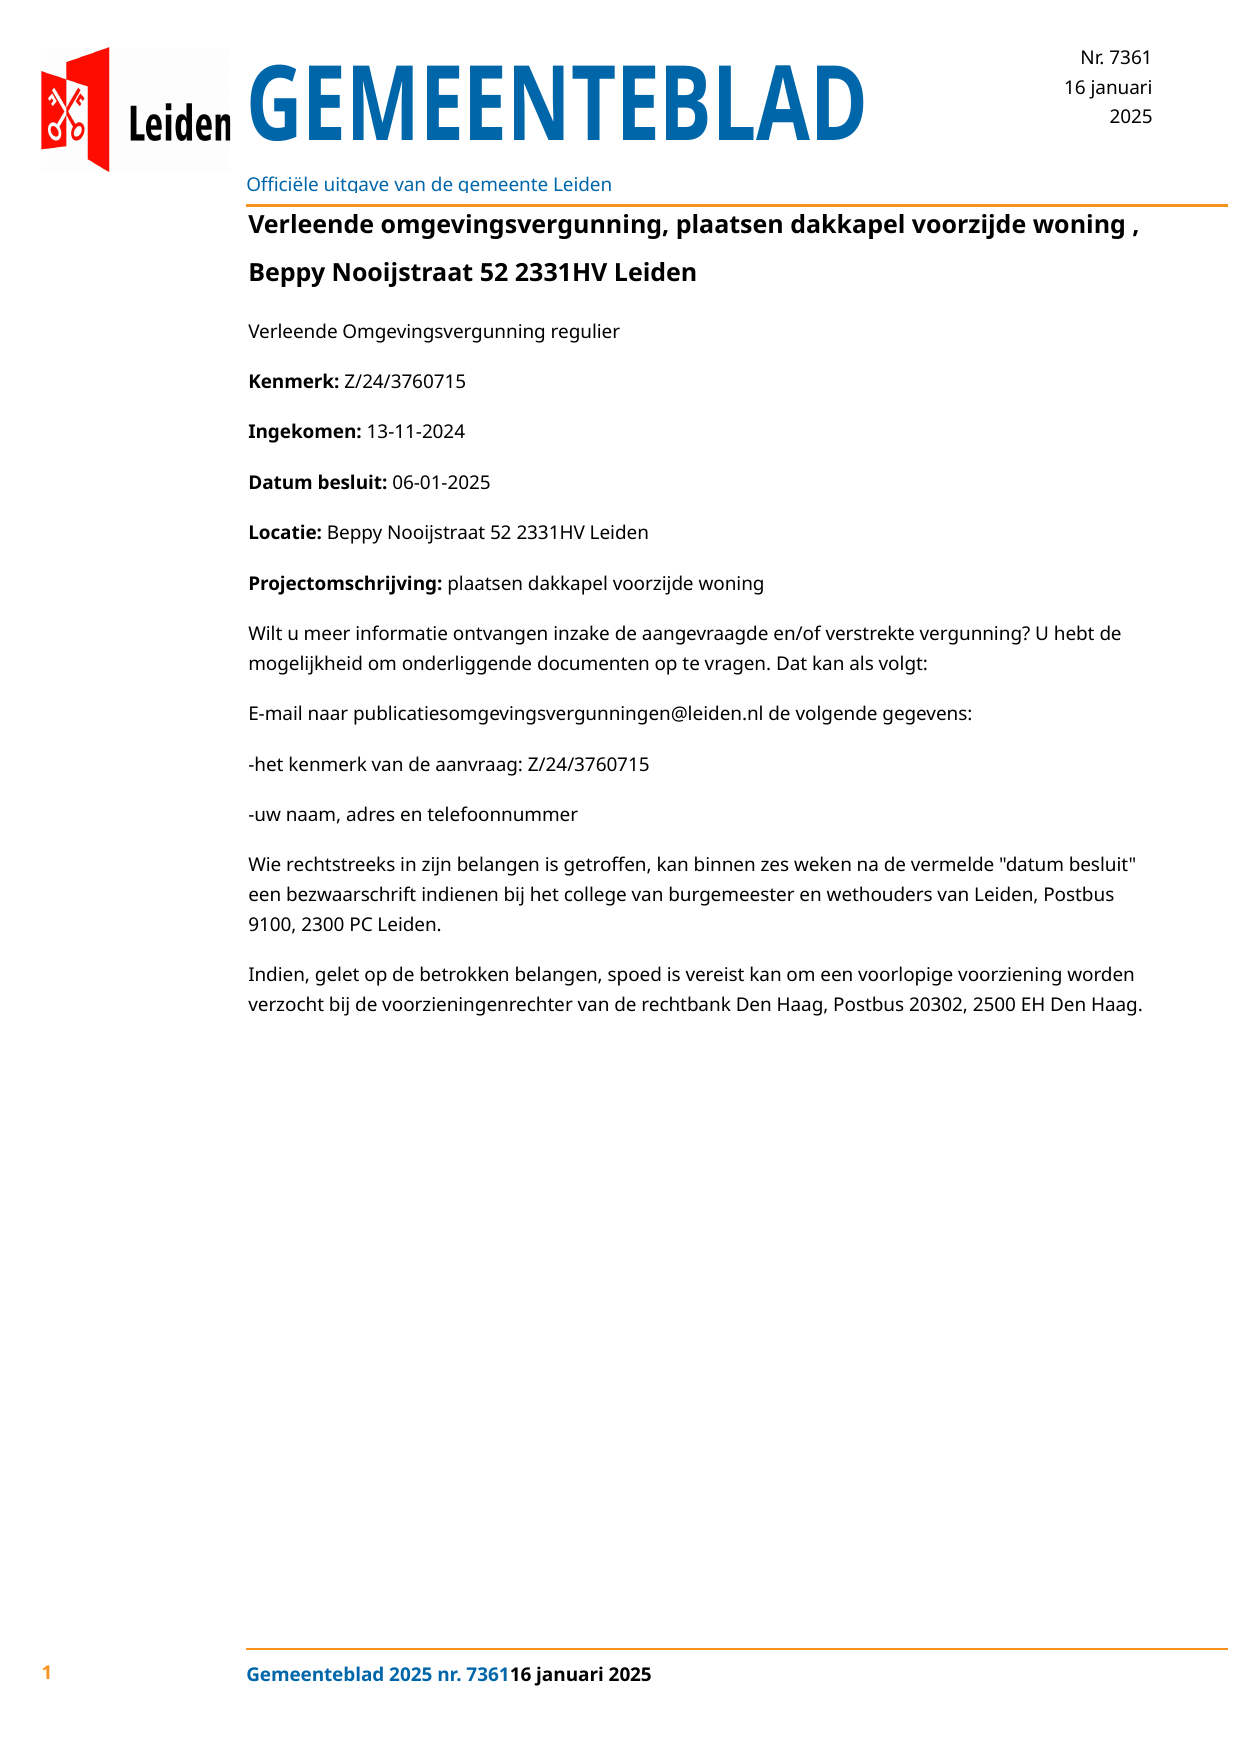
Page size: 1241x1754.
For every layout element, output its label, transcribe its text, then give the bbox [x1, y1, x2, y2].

text Projectomschrijving: plaatsen dakkapel voorzijde woning [248, 570, 1152, 596]
text E-mail naar publicatiesomgevingsvergunningen@leiden.nl de volgende gegevens: [248, 700, 1152, 726]
text -het kenmerk van de aanvraag: Z/24/3760715 [248, 751, 1152, 777]
text Kenmerk: Z/24/3760715 [248, 368, 1152, 394]
text Wilt u meer informatie ontvangen inzake de aangevraagde en/of verstrekte vergunning? U hebt de mogelijkheid om onderliggende documenten op te vragen. Dat kan als volgt: [248, 620, 1152, 676]
text Verleende omgevingsvergunning, plaatsen dakkapel voorzijde woning , Beppy Nooijstraat 52 2331HV Leiden [248, 207, 1152, 288]
text Wie rechtstreeks in zijn belangen is getroffen, kan binnen zes weken na de vermelde "datum besluit" een bezwaarschrift indienen bij het college van burgemeester en wethouders van Leiden, Postbus 9100, 2300 PC Leiden. [248, 852, 1152, 937]
text Locatie: Beppy Nooijstraat 52 2331HV Leiden [248, 519, 1152, 545]
text Datum besluit: 06-01-2025 [248, 469, 1152, 495]
text Indien, gelet op de betrokken belangen, spoed is vereist kan om een voorlopige voorziening worden verzocht bij de voorzieningenrechter van de rechtbank Den Haag, Postbus 20302, 2500 EH Den Haag. [248, 961, 1152, 1017]
text Ingekomen: 13-11-2024 [248, 419, 1152, 444]
picture [41, 47, 231, 172]
text Verleende Omgevingsvergunning regulier [248, 318, 1152, 344]
text -uw naam, adres en telefoonnummer [248, 801, 1152, 827]
